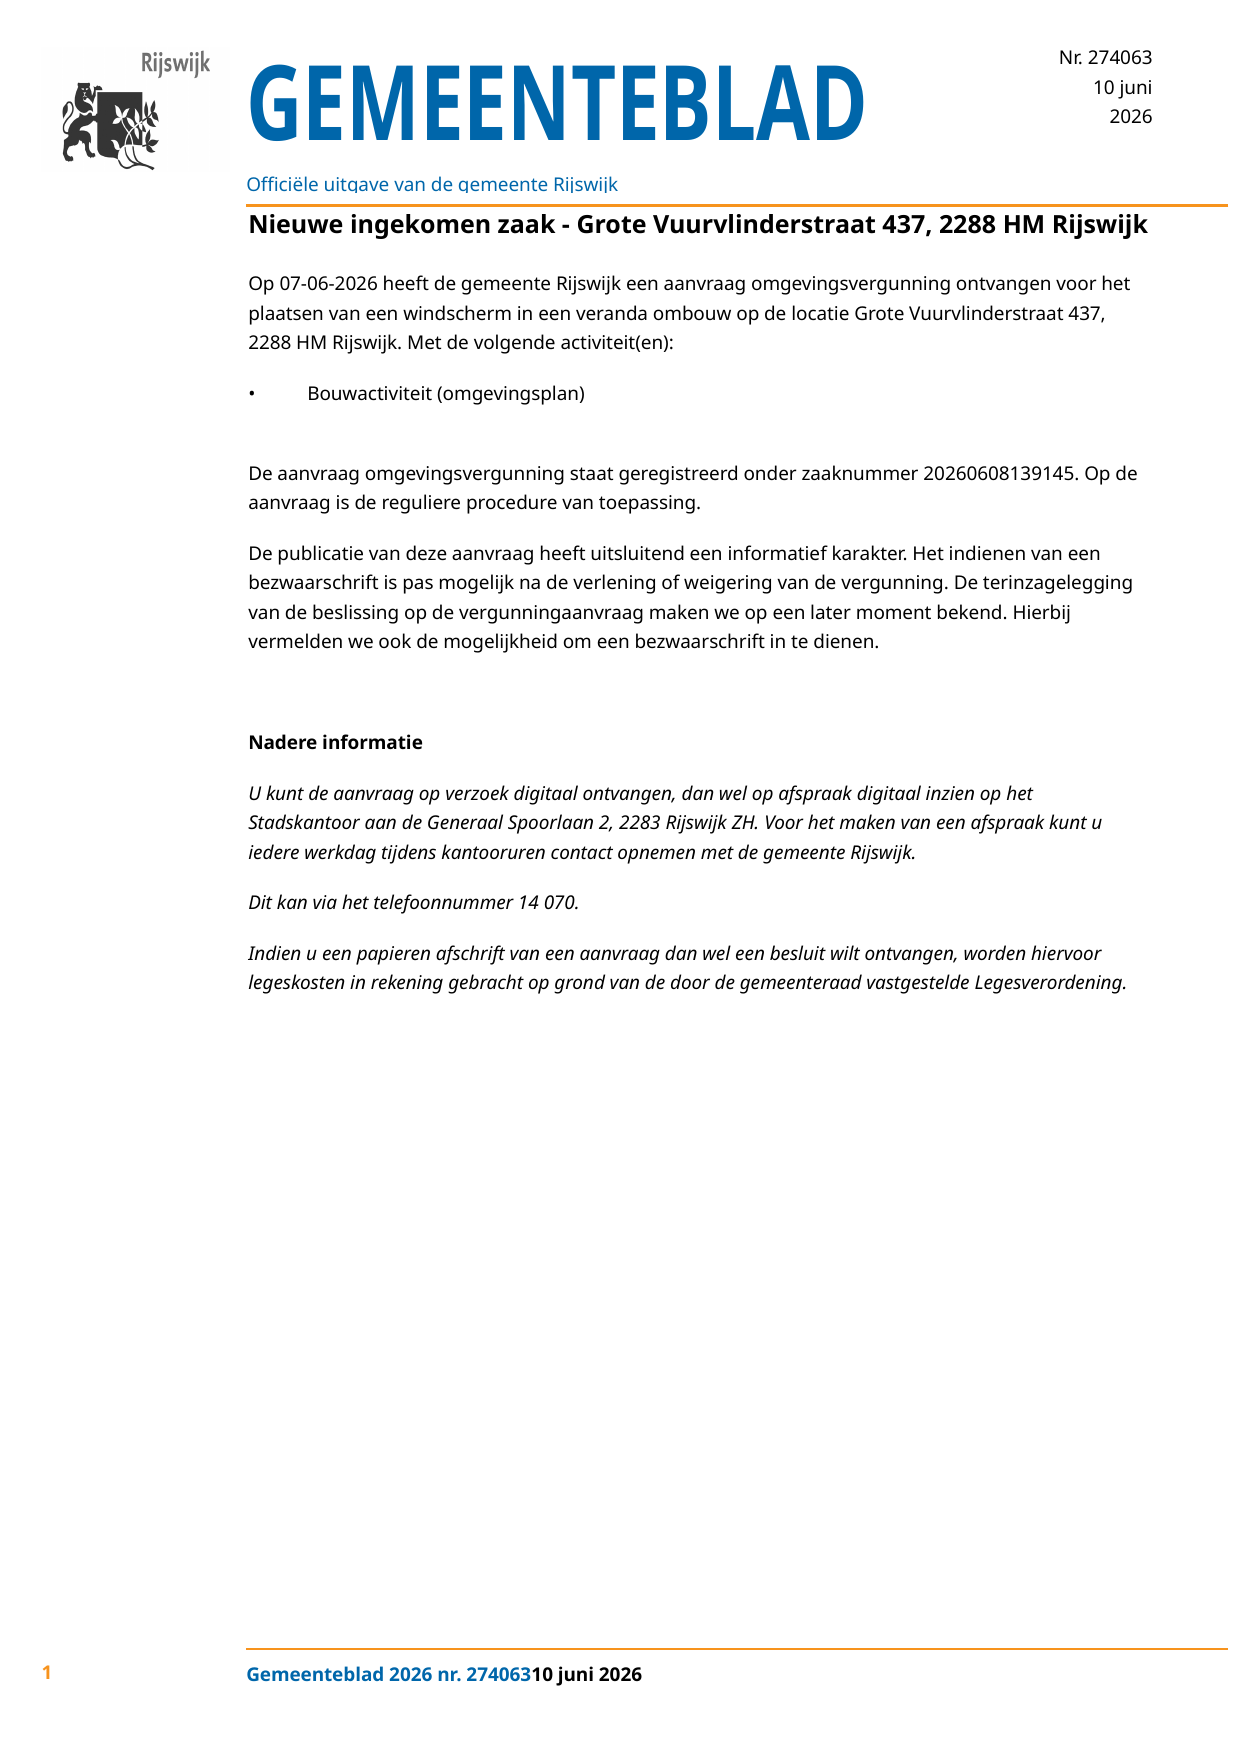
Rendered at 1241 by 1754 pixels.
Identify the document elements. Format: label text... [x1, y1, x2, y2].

text Indien u een papieren afschrift van een aanvraag dan wel een besluit wilt ontvangen, worden hiervoor legeskosten in rekening gebracht op grond van de door de gemeenteraad vastgestelde Legesverordening. [248, 940, 1152, 995]
text Op 07-06-2026 heeft de gemeente Rijswijk een aanvraag omgevingsvergunning ontvangen voor het plaatsen van een windscherm in een veranda ombouw op de locatie Grote Vuurvlinderstraat 437, 2288 HM Rijswijk. Met de volgende activiteit(en): [248, 270, 1152, 355]
text U kunt de aanvraag op verzoek digitaal ontvangen, dan wel op afspraak digitaal inzien op het Stadskantoor aan de Generaal Spoorlaan 2, 2283 Rijswijk ZH. Voor het maken van een afspraak kunt u iedere werkdag tijdens kantooruren contact opnemen met de gemeente Rijswijk. [248, 780, 1152, 865]
list Bouwactiviteit (omgevingsplan) [248, 380, 1152, 406]
text Nieuwe ingekomen zaak - Grote Vuurvlinderstraat 437, 2288 HM Rijswijk [248, 207, 1152, 241]
text De publicatie van deze aanvraag heeft uitsluitend een informatief karakter. Het indienen van een bezwaarschrift is pas mogelijk na de verlening of weigering van de vergunning. De terinzagelegging van de beslissing op de vergunningaanvraag maken we op een later moment bekend. Hierbij vermelden we ook de mogelijkheid om een bezwaarschrift in te dienen. [248, 540, 1152, 654]
text Nadere informatie [248, 729, 1152, 755]
picture [41, 47, 231, 172]
text Dit kan via het telefoonnummer 14 070. [248, 889, 1152, 915]
text De aanvraag omgevingsvergunning staat geregistreerd onder zaaknummer 20260608139145. Op de aanvraag is de reguliere procedure van toepassing. [248, 460, 1152, 515]
